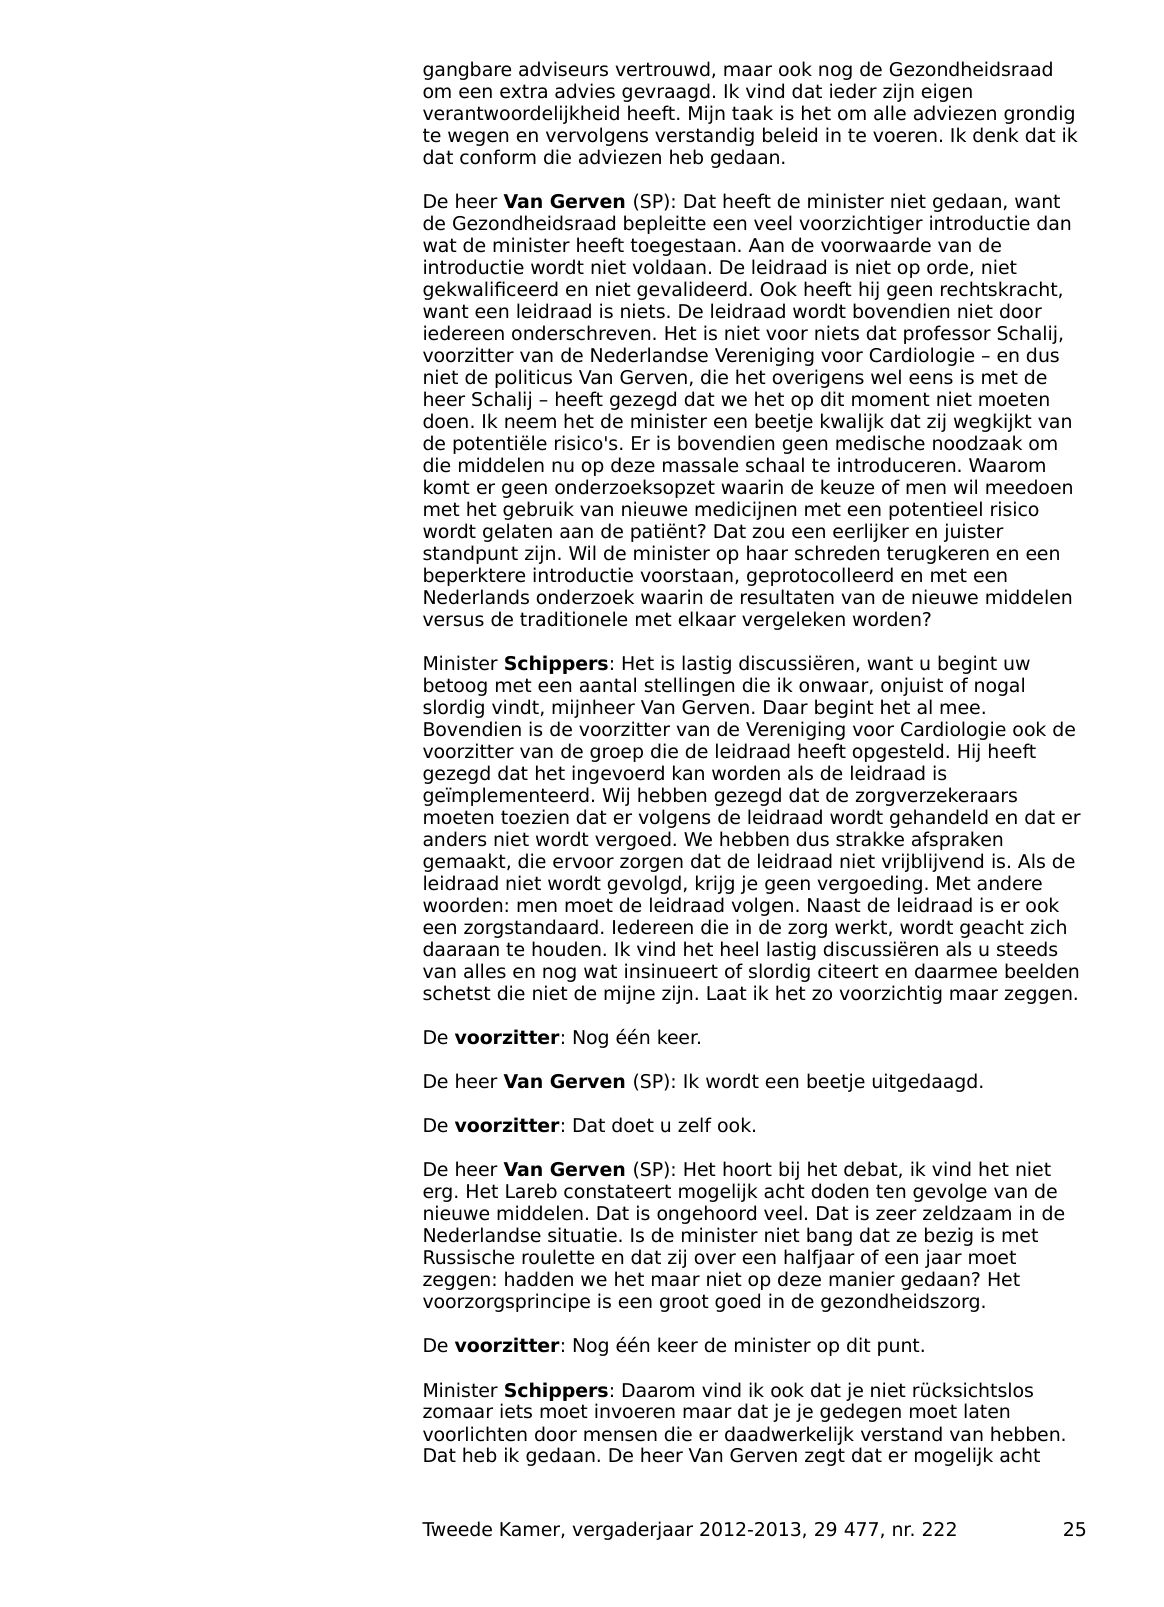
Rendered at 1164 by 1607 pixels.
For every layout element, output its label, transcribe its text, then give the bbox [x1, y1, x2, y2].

text Minister Schippers: Het is lastig discussiëren, want u begint uw betoog met een aantal stellingen die ik onwaar, onjuist of nogal slordig vindt, mijnheer Van Gerven. Daar begint het al mee. Bovendien is de voorzitter van de Vereniging voor Cardiologie ook de voorzitter van de groep die de leidraad heeft opgesteld. Hij heeft gezegd dat het ingevoerd kan worden als de leidraad is geïmplementeerd. Wij hebben gezegd dat de zorgverzekeraars moeten toezien dat er volgens de leidraad wordt gehandeld en dat er anders niet wordt vergoed. We hebben dus strakke afspraken gemaakt, die ervoor zorgen dat de leidraad niet vrijblijvend is. Als de leidraad niet wordt gevolgd, krijg je geen vergoeding. Met andere woorden: men moet de leidraad volgen. Naast de leidraad is er ook een zorgstandaard. Iedereen die in de zorg werkt, wordt geacht zich daaraan te houden. Ik vind het heel lastig discussiëren als u steeds van alles en nog wat insinueert of slordig citeert en daarmee beelden schetst die niet de mijne zijn. Laat ik het zo voorzichtig maar zeggen. [422, 653, 1087, 1004]
text De voorzitter: Dat doet u zelf ook. [422, 1115, 1087, 1137]
text De heer Van Gerven (SP): Ik wordt een beetje uitgedaagd. [422, 1071, 1087, 1093]
text De voorzitter: Nog één keer. [422, 1027, 1087, 1049]
text De voorzitter: Nog één keer de minister op dit punt. [422, 1335, 1087, 1357]
text De heer Van Gerven (SP): Het hoort bij het debat, ik vind het niet erg. Het Lareb constateert mogelijk acht doden ten gevolge van de nieuwe middelen. Dat is ongehoord veel. Dat is zeer zeldzaam in de Nederlandse situatie. Is de minister niet bang dat ze bezig is met Russische roulette en dat zij over een halfjaar of een jaar moet zeggen: hadden we het maar niet op deze manier gedaan? Het voorzorgsprincipe is een groot goed in de gezondheidszorg. [422, 1159, 1087, 1313]
text De heer Van Gerven (SP): Dat heeft de minister niet gedaan, want de Gezondheidsraad bepleitte een veel voorzichtiger introductie dan wat de minister heeft toegestaan. Aan de voorwaarde van de introductie wordt niet voldaan. De leidraad is niet op orde, niet gekwalificeerd en niet gevalideerd. Ook heeft hij geen rechtskracht, want een leidraad is niets. De leidraad wordt bovendien niet door iedereen onderschreven. Het is niet voor niets dat professor Schalij, voorzitter van de Nederlandse Vereniging voor Cardiologie – en dus niet de politicus Van Gerven, die het overigens wel eens is met de heer Schalij – heeft gezegd dat we het op dit moment niet moeten doen. Ik neem het de minister een beetje kwalijk dat zij wegkijkt van de potentiële risico's. Er is bovendien geen medische noodzaak om die middelen nu op deze massale schaal te introduceren. Waarom komt er geen onderzoeksopzet waarin de keuze of men wil meedoen met het gebruik van nieuwe medicijnen met een potentieel risico wordt gelaten aan de patiënt? Dat zou een eerlijker en juister standpunt zijn. Wil de minister op haar schreden terugkeren en een beperktere introductie voorstaan, geprotocolleerd en met een Nederlands onderzoek waarin de resultaten van de nieuwe middelen versus de traditionele met elkaar vergeleken worden? [422, 191, 1087, 631]
text gangbare adviseurs vertrouwd, maar ook nog de Gezondheidsraad om een extra advies gevraagd. Ik vind dat ieder zijn eigen verantwoordelijkheid heeft. Mijn taak is het om alle adviezen grondig te wegen en vervolgens verstandig beleid in te voeren. Ik denk dat ik dat conform die adviezen heb gedaan. [422, 59, 1087, 169]
text Minister Schippers: Daarom vind ik ook dat je niet rücksichtslos zomaar iets moet invoeren maar dat je je gedegen moet laten voorlichten door mensen die er daadwerkelijk verstand van hebben. Dat heb ik gedaan. De heer Van Gerven zegt dat er mogelijk acht [422, 1379, 1087, 1467]
